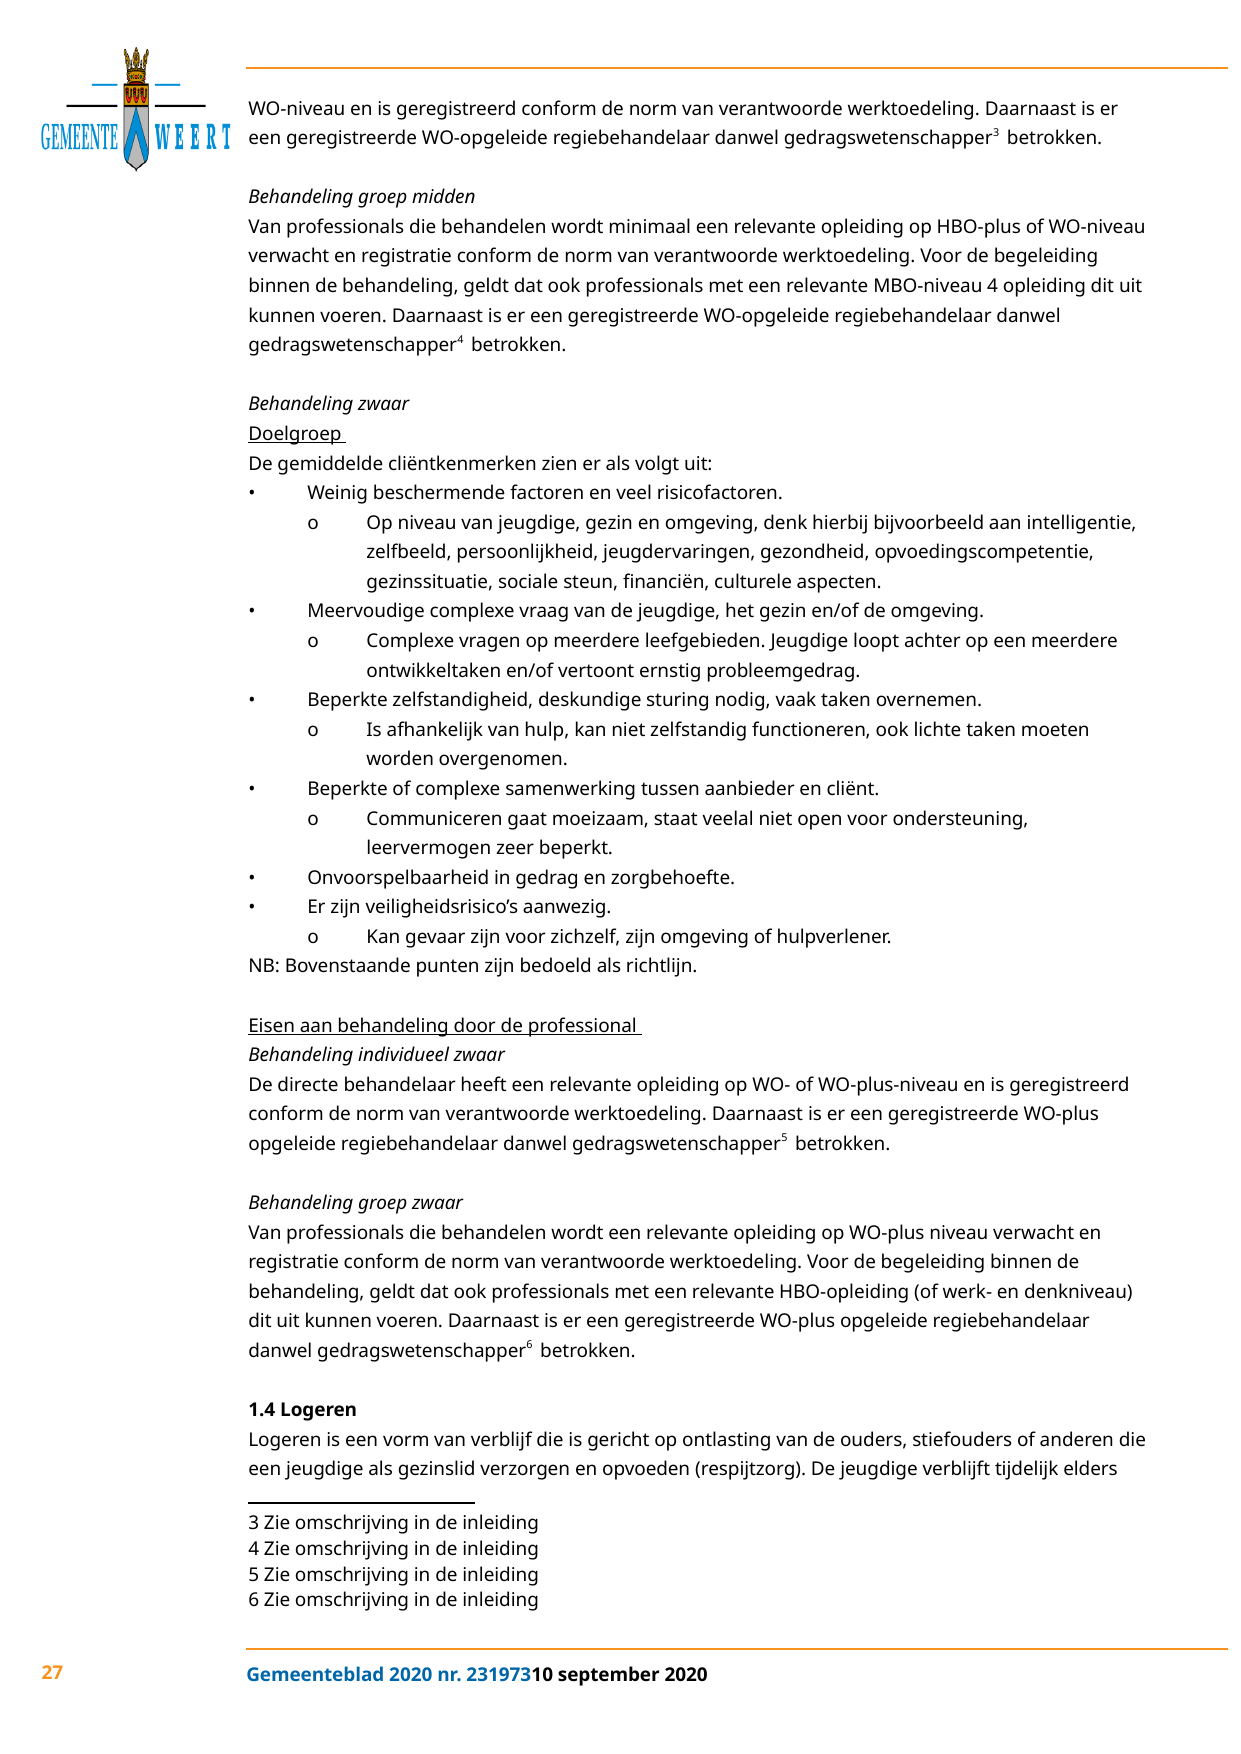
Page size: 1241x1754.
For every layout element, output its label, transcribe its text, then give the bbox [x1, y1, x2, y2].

text Behandeling groep zwaar [248, 1189, 1152, 1215]
list Communiceren gaat moeizaam, staat veelal niet open voor ondersteuning, leervermogen zeer beperkt. [307, 805, 1152, 860]
text 1.4 Logeren [248, 1396, 1152, 1422]
list Is afhankelijk van hulp, kan niet zelfstandig functioneren, ook lichte taken moeten worden overgenomen. [307, 716, 1152, 771]
text Behandeling individueel zwaar [248, 1041, 1152, 1067]
list Weinig beschermende factoren en veel risicofactoren. [248, 479, 1152, 505]
list Meervoudige complexe vraag van de jeugdige, het gezin en/of de omgeving. [248, 598, 1152, 623]
text Behandeling zwaar [248, 391, 1152, 416]
picture [41, 47, 231, 172]
list Beperkte of complexe samenwerking tussen aanbieder en cliënt. [248, 775, 1152, 801]
list Onvoorspelbaarheid in gedrag en zorgbehoefte. [248, 864, 1152, 890]
text De gemiddelde cliëntkenmerken zien er als volgt uit: [248, 450, 1152, 476]
list Kan gevaar zijn voor zichzelf, zijn omgeving of hulpverlener. [307, 923, 1152, 949]
list Op niveau van jeugdige, gezin en omgeving, denk hierbij bijvoorbeeld aan intelligentie, zelfbeeld, persoonlijkheid, jeugdervaringen, gezondheid, opvoedingscompetentie, gezinssituatie, sociale steun, financiën, culturele aspecten. [307, 509, 1152, 594]
text Doelgroep [248, 420, 1152, 446]
text Van professionals die behandelen wordt een relevante opleiding op WO-plus niveau verwacht en registratie conform de norm van verantwoorde werktoedeling. Voor de begeleiding binnen de behandeling, geldt dat ook professionals met een relevante HBO-opleiding (of werk- en denkniveau) dit uit kunnen voeren. Daarnaast is er een geregistreerde WO-plus opgeleide regiebehandelaar danwel gedragswetenschapper betrokken. [248, 1219, 1152, 1363]
text Logeren is een vorm van verblijf die is gericht op ontlasting van de ouders, stiefouders of anderen die een jeugdige als gezinslid verzorgen en opvoeden (respijtzorg). De jeugdige verblijft tijdelijk elders [248, 1426, 1152, 1481]
list Beperkte zelfstandigheid, deskundige sturing nodig, vaak taken overnemen. [248, 686, 1152, 712]
text Eisen aan behandeling door de professional [248, 1012, 1152, 1038]
text Behandeling groep midden [248, 183, 1152, 209]
text Zie omschrijving in de inleiding [248, 1535, 1152, 1561]
text De directe behandelaar heeft een relevante opleiding op WO- of WO-plus-niveau en is geregistreerd conform de norm van verantwoorde werktoedeling. Daarnaast is er een geregistreerde WO-plus opgeleide regiebehandelaar danwel gedragswetenschapper betrokken. [248, 1071, 1152, 1156]
text WO-niveau en is geregistreerd conform de norm van verantwoorde werktoedeling. Daarnaast is er een geregistreerde WO-opgeleide regiebehandelaar danwel gedragswetenschapper betrokken. [248, 95, 1152, 150]
text Zie omschrijving in de inleiding [248, 1509, 1152, 1535]
text Van professionals die behandelen wordt minimaal een relevante opleiding op HBO-plus of WO-niveau verwacht en registratie conform de norm van verantwoorde werktoedeling. Voor de begeleiding binnen de behandeling, geldt dat ook professionals met een relevante MBO-niveau 4 opleiding dit uit kunnen voeren. Daarnaast is er een geregistreerde WO-opgeleide regiebehandelaar danwel gedragswetenschapper betrokken. [248, 213, 1152, 357]
text Zie omschrijving in de inleiding [248, 1561, 1152, 1586]
text Zie omschrijving in de inleiding [248, 1586, 1152, 1612]
list Er zijn veiligheidsrisico’s aanwezig. [248, 893, 1152, 919]
list Complexe vragen op meerdere leefgebieden. Jeugdige loopt achter op een meerdere ontwikkeltaken en/of vertoont ernstig probleemgedrag. [307, 627, 1152, 683]
text NB: Bovenstaande punten zijn bedoeld als richtlijn. [248, 953, 1152, 978]
